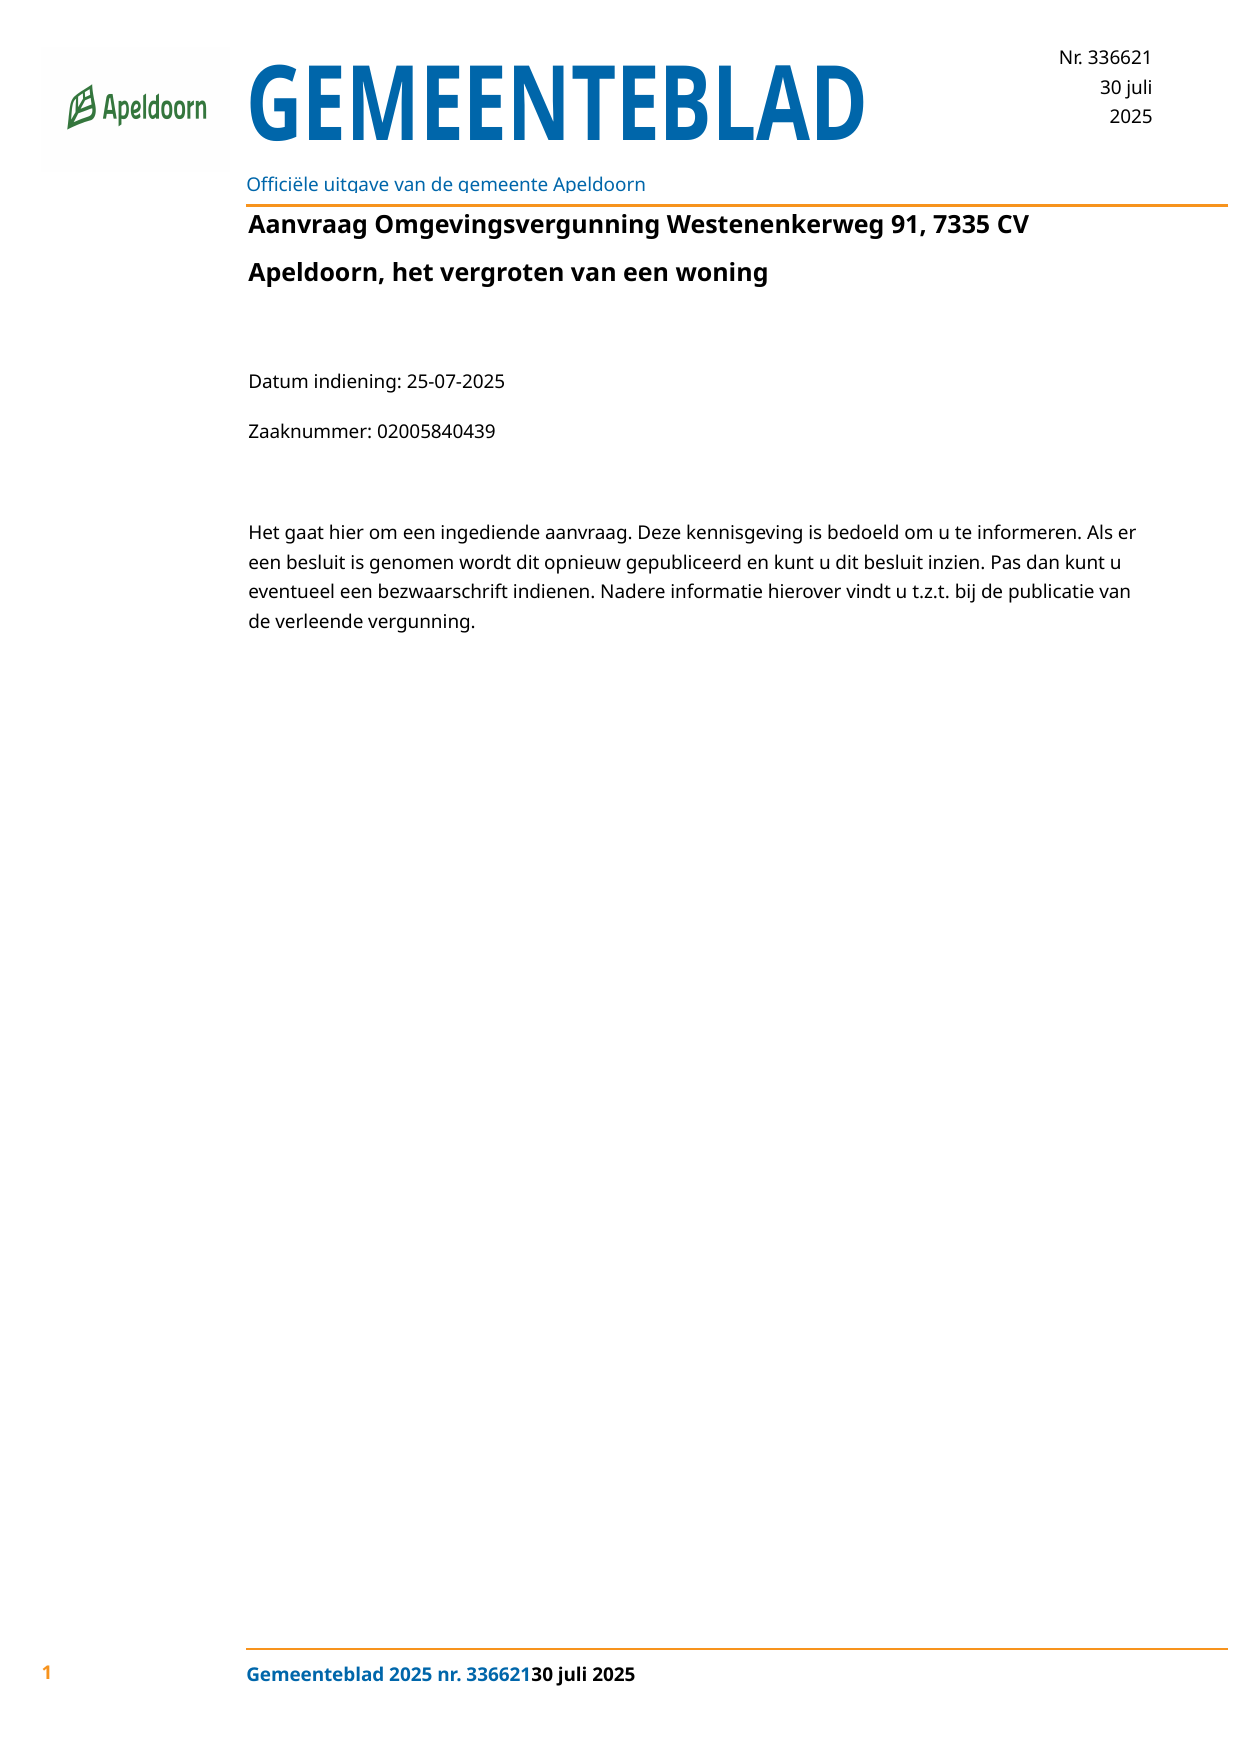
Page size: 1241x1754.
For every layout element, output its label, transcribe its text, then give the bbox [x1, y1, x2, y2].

text Datum indiening: 25-07-2025 [248, 368, 1152, 394]
text Aanvraag Omgevingsvergunning Westenenkerweg 91, 7335 CV Apeldoorn, het vergroten van een woning [248, 207, 1152, 288]
text Zaaknummer: 02005840439 [248, 419, 1152, 444]
picture [41, 47, 231, 172]
text Het gaat hier om een ingediende aanvraag. Deze kennisgeving is bedoeld om u te informeren. Als er een besluit is genomen wordt dit opnieuw gepubliceerd en kunt u dit besluit inzien. Pas dan kunt u eventueel een bezwaarschrift indienen. Nadere informatie hierover vindt u t.z.t. bij de publicatie van de verleende vergunning. [248, 519, 1152, 634]
